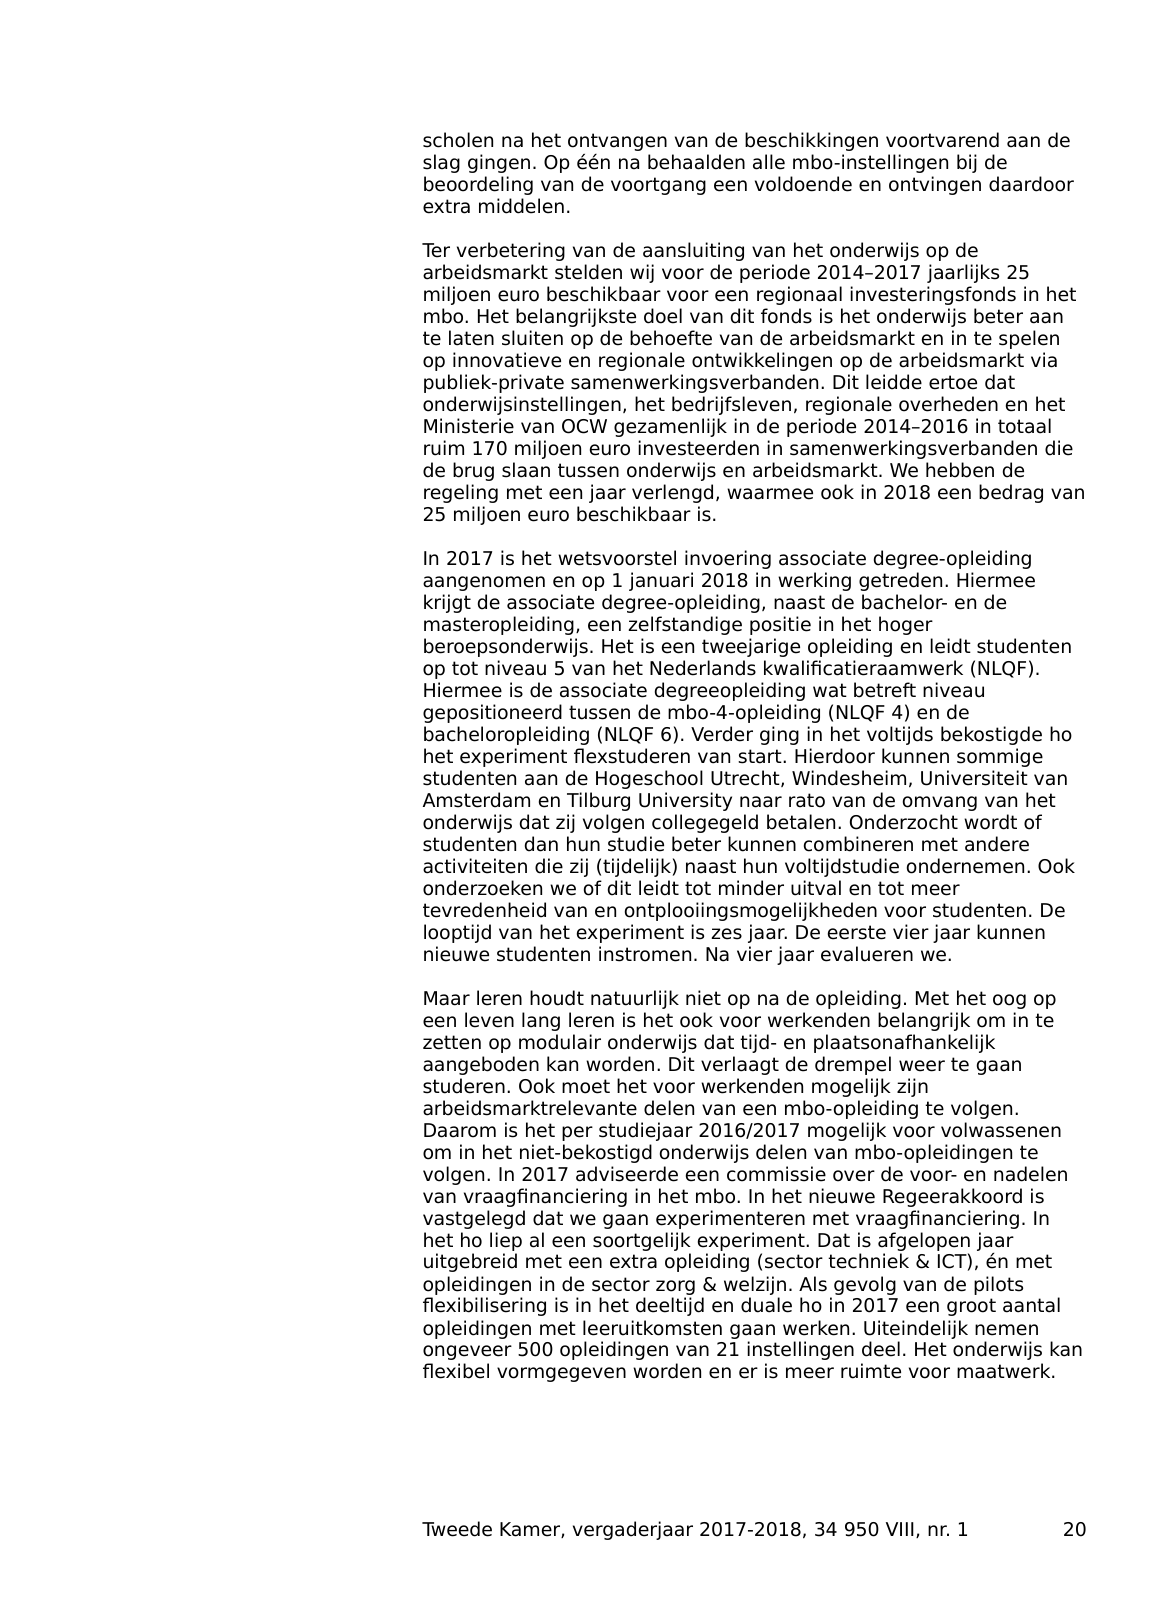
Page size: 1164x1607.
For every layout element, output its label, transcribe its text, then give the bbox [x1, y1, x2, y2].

text In 2017 is het wetsvoorstel invoering associate degree-opleiding aangenomen en op 1 januari 2018 in werking getreden. Hiermee krijgt de associate degree-opleiding, naast de bachelor- en de masteropleiding, een zelfstandige positie in het hoger beroepsonderwijs. Het is een tweejarige opleiding en leidt studenten op tot niveau 5 van het Nederlands kwalificatieraamwerk (NLQF). Hiermee is de associate degreeopleiding wat betreft niveau gepositioneerd tussen de mbo-4-opleiding (NLQF 4) en de bacheloropleiding (NLQF 6). Verder ging in het voltijds bekostigde ho het experiment flexstuderen van start. Hierdoor kunnen sommige studenten aan de Hogeschool Utrecht, Windesheim, Universiteit van Amsterdam en Tilburg University naar rato van de omvang van het onderwijs dat zij volgen collegegeld betalen. Onderzocht wordt of studenten dan hun studie beter kunnen combineren met andere activiteiten die zij (tijdelijk) naast hun voltijdstudie ondernemen. Ook onderzoeken we of dit leidt tot minder uitval en tot meer tevredenheid van en ontplooiingsmogelijkheden voor studenten. De looptijd van het experiment is zes jaar. De eerste vier jaar kunnen nieuwe studenten instromen. Na vier jaar evalueren we. [422, 548, 1087, 966]
text Maar leren houdt natuurlijk niet op na de opleiding. Met het oog op een leven lang leren is het ook voor werkenden belangrijk om in te zetten op modulair onderwijs dat tijd- en plaatsonafhankelijk aangeboden kan worden. Dit verlaagt de drempel weer te gaan studeren. Ook moet het voor werkenden mogelijk zijn arbeidsmarktrelevante delen van een mbo-opleiding te volgen. Daarom is het per studiejaar 2016/2017 mogelijk voor volwassenen om in het niet-bekostigd onderwijs delen van mbo-opleidingen te volgen. In 2017 adviseerde een commissie over de voor- en nadelen van vraagfinanciering in het mbo. In het nieuwe Regeerakkoord is vastgelegd dat we gaan experimenteren met vraagfinanciering. In het ho liep al een soortgelijk experiment. Dat is afgelopen jaar uitgebreid met een extra opleiding (sector techniek & ICT), én met opleidingen in de sector zorg & welzijn. Als gevolg van de pilots flexibilisering is in het deeltijd en duale ho in 2017 een groot aantal opleidingen met leeruitkomsten gaan werken. Uiteindelijk nemen ongeveer 500 opleidingen van 21 instellingen deel. Het onderwijs kan flexibel vormgegeven worden en er is meer ruimte voor maatwerk. [422, 988, 1087, 1383]
text scholen na het ontvangen van de beschikkingen voortvarend aan de slag gingen. Op één na behaalden alle mbo-instellingen bij de beoordeling van de voortgang een voldoende en ontvingen daardoor extra middelen. [422, 130, 1087, 218]
text Ter verbetering van de aansluiting van het onderwijs op de arbeidsmarkt stelden wij voor de periode 2014–2017 jaarlijks 25 miljoen euro beschikbaar voor een regionaal investeringsfonds in het mbo. Het belangrijkste doel van dit fonds is het onderwijs beter aan te laten sluiten op de behoefte van de arbeidsmarkt en in te spelen op innovatieve en regionale ontwikkelingen op de arbeidsmarkt via publiek-private samenwerkingsverbanden. Dit leidde ertoe dat onderwijsinstellingen, het bedrijfsleven, regionale overheden en het Ministerie van OCW gezamenlijk in de periode 2014–2016 in totaal ruim 170 miljoen euro investeerden in samenwerkingsverbanden die de brug slaan tussen onderwijs en arbeidsmarkt. We hebben de regeling met een jaar verlengd, waarmee ook in 2018 een bedrag van 25 miljoen euro beschikbaar is. [422, 240, 1087, 526]
